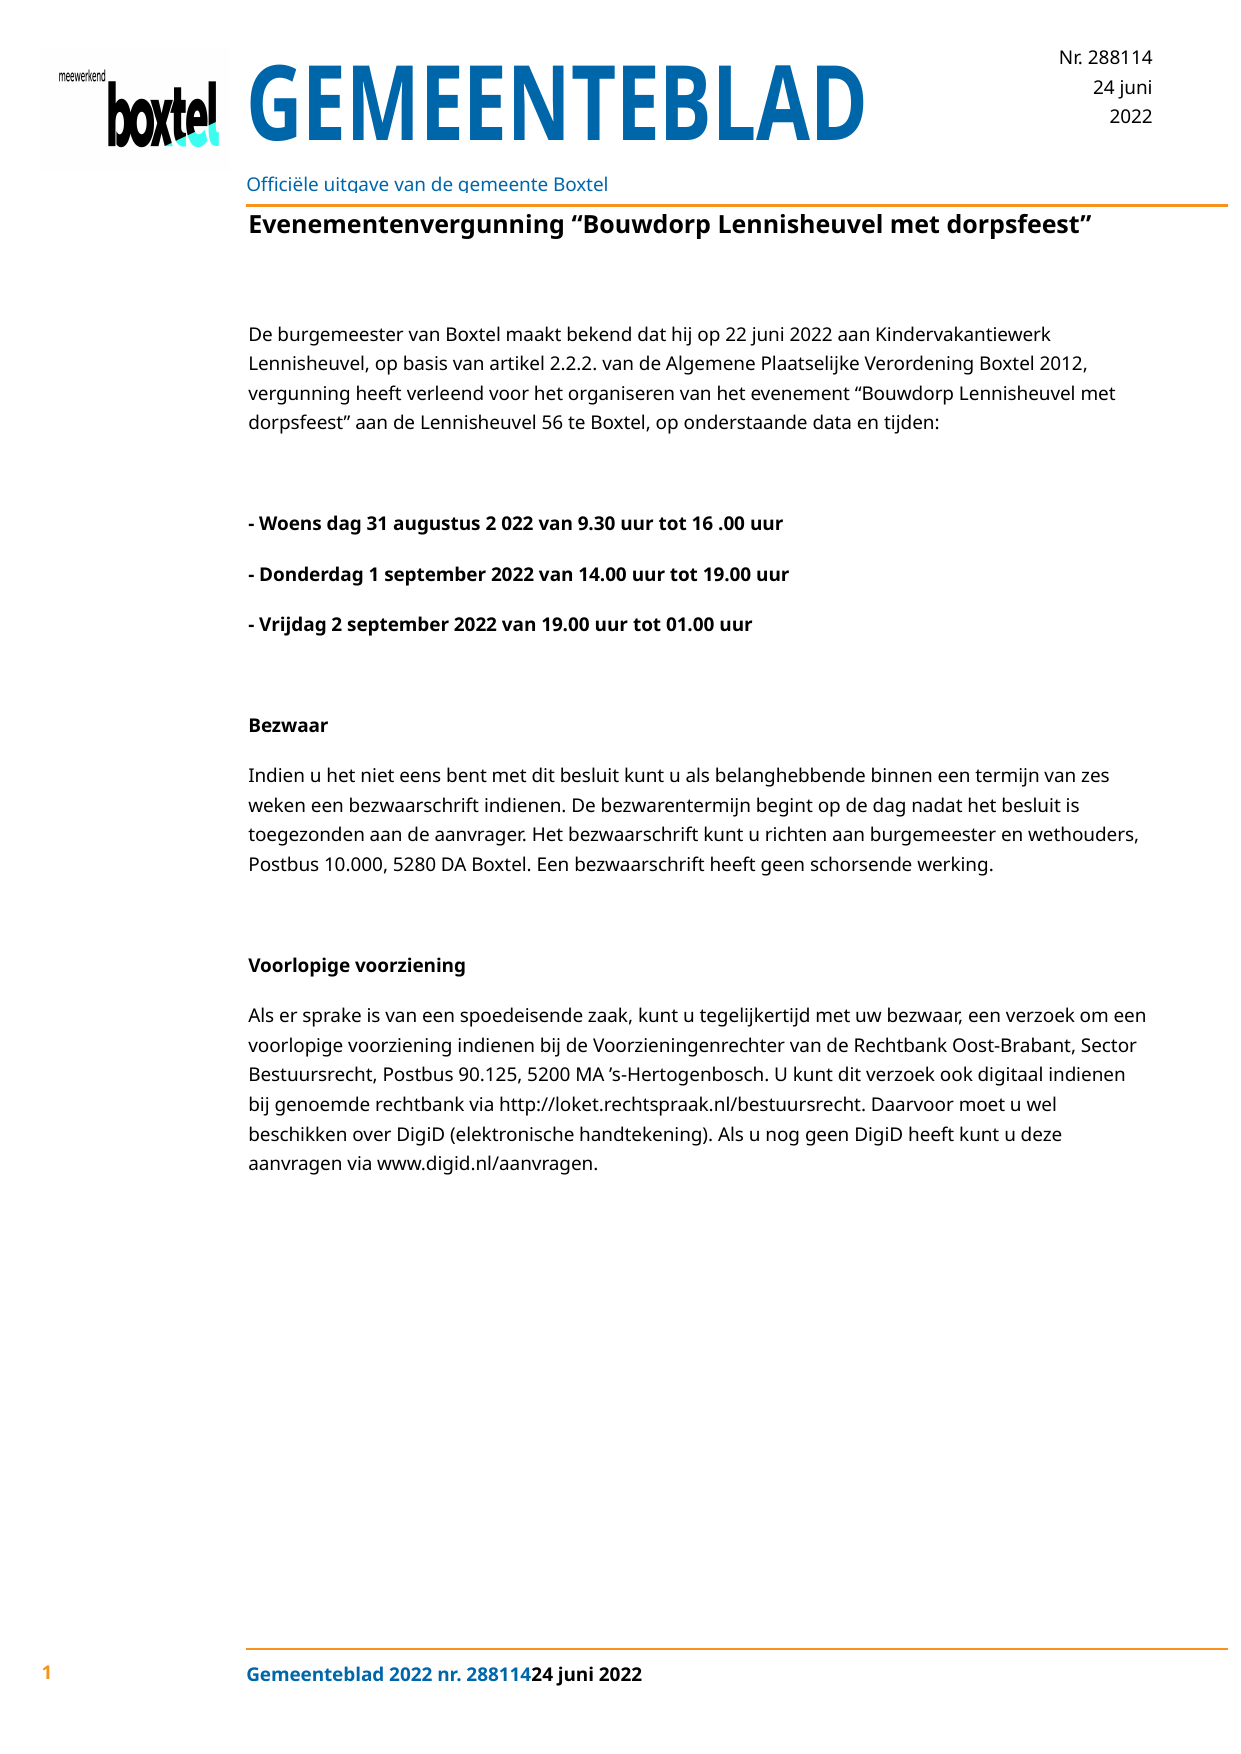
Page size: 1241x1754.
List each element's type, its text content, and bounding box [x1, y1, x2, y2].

text Voorlopige voorziening [248, 952, 1152, 978]
text - Donderdag 1 september 2022 van 14.00 uur tot 19.00 uur [248, 561, 1152, 586]
text - Woens dag 31 augustus 2 022 van 9.30 uur tot 16 .00 uur [248, 510, 1152, 536]
text Bezwaar [248, 712, 1152, 738]
text Evenementenvergunning “Bouwdorp Lennisheuvel met dorpsfeest” [248, 207, 1152, 241]
text Als er sprake is van een spoedeisende zaak, kunt u tegelijkertijd met uw bezwaar, een verzoek om een voorlopige voorziening indienen bij de Voorzieningenrechter van de Rechtbank Oost-Brabant, Sector Bestuursrecht, Postbus 90.125, 5200 MA ’s-Hertogenbosch. U kunt dit verzoek ook digitaal indienen bij genoemde rechtbank via http://loket.rechtspraak.nl/bestuursrecht. Daarvoor moet u wel beschikken over DigiD (elektronische handtekening). Als u nog geen DigiD heeft kunt u deze aanvragen via www.digid.nl/aanvragen. [248, 1002, 1152, 1176]
text Indien u het niet eens bent met dit besluit kunt u als belanghebbende binnen een termijn van zes weken een bezwaarschrift indienen. De bezwarentermijn begint op de dag nadat het besluit is toegezonden aan de aanvrager. Het bezwaarschrift kunt u richten aan burgemeester en wethouders, Postbus 10.000, 5280 DA Boxtel. Een bezwaarschrift heeft geen schorsende werking. [248, 762, 1152, 877]
text De burgemeester van Boxtel maakt bekend dat hij op 22 juni 2022 aan Kindervakantiewerk Lennisheuvel, op basis van artikel 2.2.2. van de Algemene Plaatselijke Verordening Boxtel 2012, vergunning heeft verleend voor het organiseren van het evenement “Bouwdorp Lennisheuvel met dorpsfeest” aan de Lennisheuvel 56 te Boxtel, op onderstaande data en tijden: [248, 321, 1152, 435]
text - Vrijdag 2 september 2022 van 19.00 uur tot 01.00 uur [248, 611, 1152, 637]
picture [41, 47, 231, 172]
